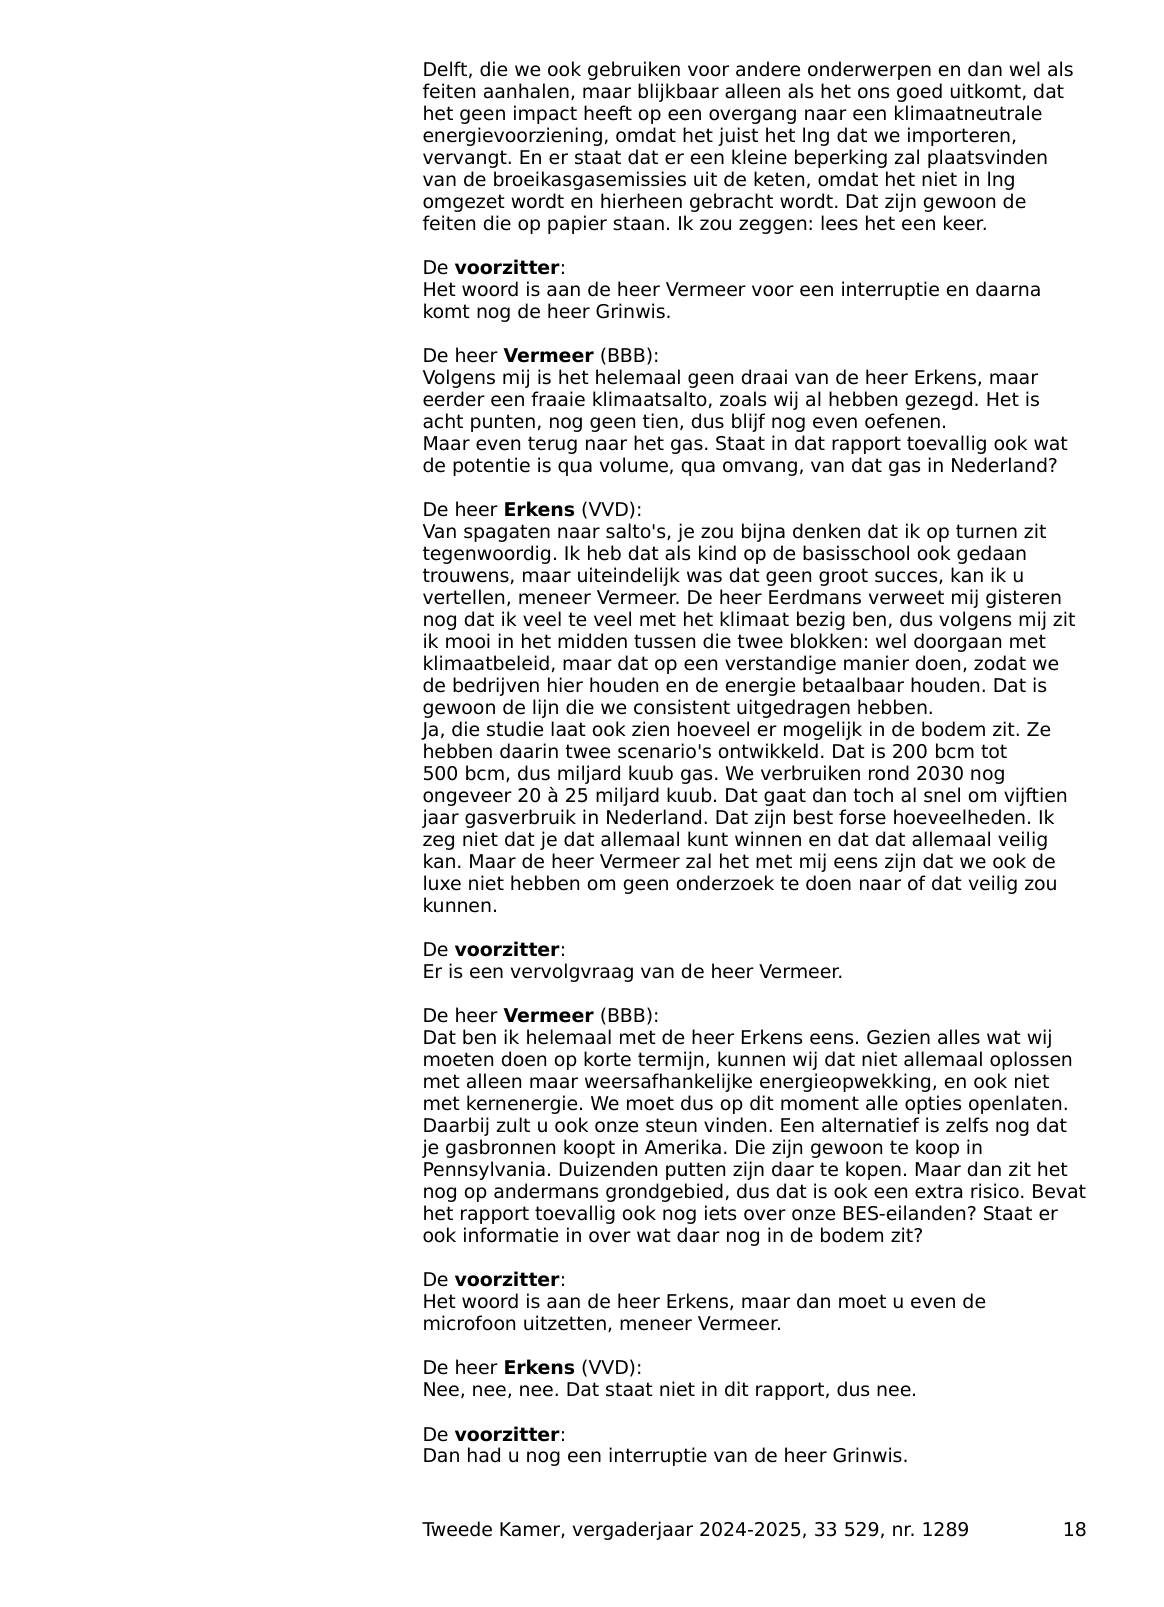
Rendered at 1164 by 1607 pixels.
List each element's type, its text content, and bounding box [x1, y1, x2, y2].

text De voorzitter: [422, 939, 1087, 961]
text Het woord is aan de heer Vermeer voor een interruptie en daarna komt nog de heer Grinwis. [422, 279, 1087, 323]
text De voorzitter: [422, 1269, 1087, 1291]
text De heer Vermeer (BBB): [422, 345, 1087, 367]
text Het woord is aan de heer Erkens, maar dan moet u even de microfoon uitzetten, meneer Vermeer. [422, 1291, 1087, 1335]
text Nee, nee, nee. Dat staat niet in dit rapport, dus nee. [422, 1379, 1087, 1401]
text Volgens mij is het helemaal geen draai van de heer Erkens, maar eerder een fraaie klimaatsalto, zoals wij al hebben gezegd. Het is acht punten, nog geen tien, dus blijf nog even oefenen. [422, 367, 1087, 433]
text Maar even terug naar het gas. Staat in dat rapport toevallig ook wat de potentie is qua volume, qua omvang, van dat gas in Nederland? [422, 433, 1087, 477]
text De heer Erkens (VVD): [422, 1357, 1087, 1379]
text Er is een vervolgvraag van de heer Vermeer. [422, 961, 1087, 983]
text Dan had u nog een interruptie van de heer Grinwis. [422, 1445, 1087, 1467]
text De heer Erkens (VVD): [422, 499, 1087, 521]
text Ja, die studie laat ook zien hoeveel er mogelijk in de bodem zit. Ze hebben daarin twee scenario's ontwikkeld. Dat is 200 bcm tot 500 bcm, dus miljard kuub gas. We verbruiken rond 2030 nog ongeveer 20 à 25 miljard kuub. Dat gaat dan toch al snel om vijftien jaar gasverbruik in Nederland. Dat zijn best forse hoeveelheden. Ik zeg niet dat je dat allemaal kunt winnen en dat dat allemaal veilig kan. Maar de heer Vermeer zal het met mij eens zijn dat we ook de luxe niet hebben om geen onderzoek te doen naar of dat veilig zou kunnen. [422, 719, 1087, 917]
text De heer Vermeer (BBB): [422, 1005, 1087, 1027]
text Van spagaten naar salto's, je zou bijna denken dat ik op turnen zit tegenwoordig. Ik heb dat als kind op de basisschool ook gedaan trouwens, maar uiteindelijk was dat geen groot succes, kan ik u vertellen, meneer Vermeer. De heer Eerdmans verweet mij gisteren nog dat ik veel te veel met het klimaat bezig ben, dus volgens mij zit ik mooi in het midden tussen die twee blokken: wel doorgaan met klimaatbeleid, maar dat op een verstandige manier doen, zodat we de bedrijven hier houden en de energie betaalbaar houden. Dat is gewoon de lijn die we consistent uitgedragen hebben. [422, 521, 1087, 719]
text De voorzitter: [422, 1423, 1087, 1445]
text Delft, die we ook gebruiken voor andere onderwerpen en dan wel als feiten aanhalen, maar blijkbaar alleen als het ons goed uitkomt, dat het geen impact heeft op een overgang naar een klimaatneutrale energievoorziening, omdat het juist het lng dat we importeren, vervangt. En er staat dat er een kleine beperking zal plaatsvinden van de broeikasgasemissies uit de keten, omdat het niet in lng omgezet wordt en hierheen gebracht wordt. Dat zijn gewoon de feiten die op papier staan. Ik zou zeggen: lees het een keer. [422, 59, 1087, 235]
text Dat ben ik helemaal met de heer Erkens eens. Gezien alles wat wij moeten doen op korte termijn, kunnen wij dat niet allemaal oplossen met alleen maar weersafhankelijke energieopwekking, en ook niet met kernenergie. We moet dus op dit moment alle opties openlaten. Daarbij zult u ook onze steun vinden. Een alternatief is zelfs nog dat je gasbronnen koopt in Amerika. Die zijn gewoon te koop in Pennsylvania. Duizenden putten zijn daar te kopen. Maar dan zit het nog op andermans grondgebied, dus dat is ook een extra risico. Bevat het rapport toevallig ook nog iets over onze BES-eilanden? Staat er ook informatie in over wat daar nog in de bodem zit? [422, 1027, 1087, 1247]
text De voorzitter: [422, 257, 1087, 279]
